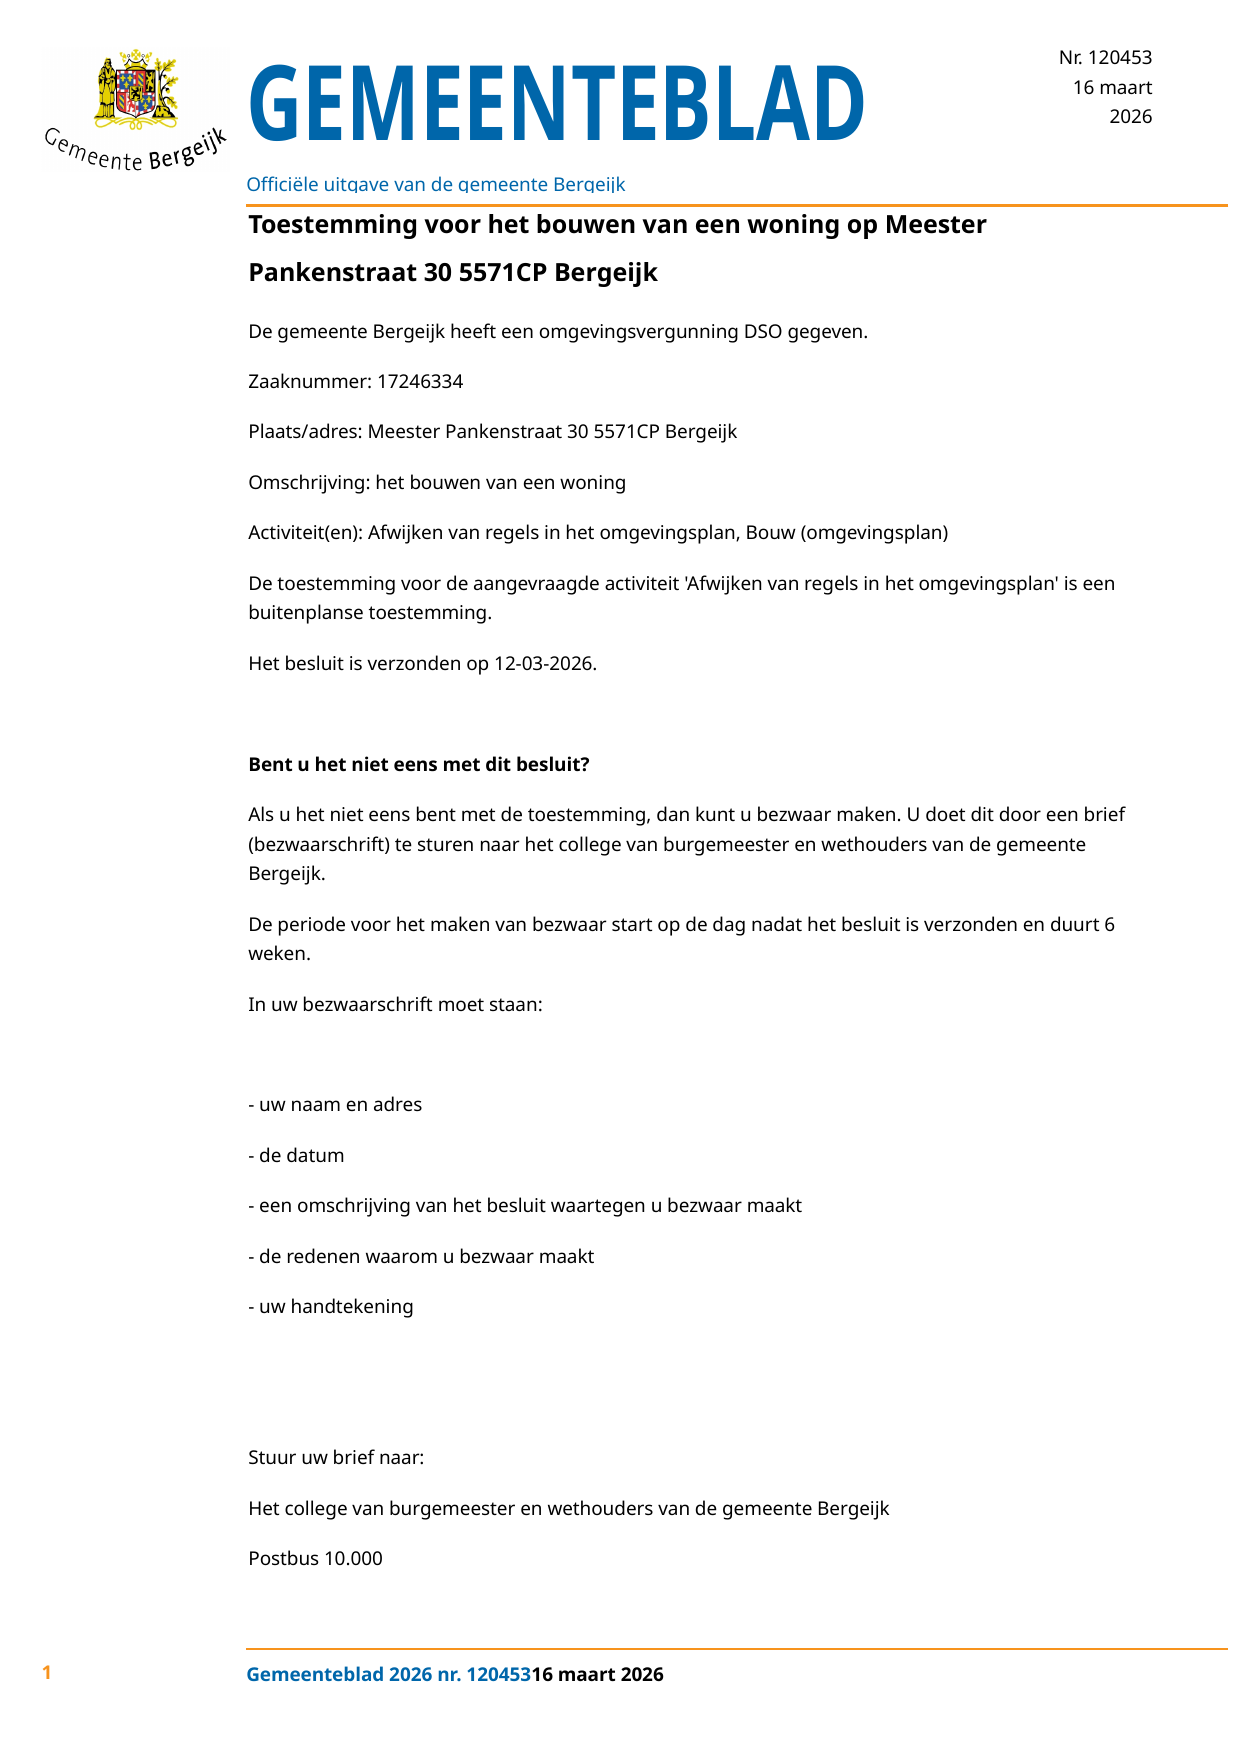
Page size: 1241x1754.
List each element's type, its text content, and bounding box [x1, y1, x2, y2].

text - de redenen waarom u bezwaar maakt [248, 1243, 1152, 1269]
text Plaats/adres: Meester Pankenstraat 30 5571CP Bergeijk [248, 419, 1152, 444]
text Bent u het niet eens met dit besluit? [248, 751, 1152, 777]
text - uw naam en adres [248, 1092, 1152, 1117]
text Postbus 10.000 [248, 1545, 1152, 1571]
text Zaaknummer: 17246334 [248, 368, 1152, 394]
text Omschrijving: het bouwen van een woning [248, 469, 1152, 495]
text Het college van burgemeester en wethouders van de gemeente Bergeijk [248, 1495, 1152, 1521]
text Als u het niet eens bent met de toestemming, dan kunt u bezwaar maken. U doet dit door een brief (bezwaarschrift) te sturen naar het college van burgemeester en wethouders van de gemeente Bergeijk. [248, 801, 1152, 886]
text Activiteit(en): Afwijken van regels in het omgevingsplan, Bouw (omgevingsplan) [248, 519, 1152, 545]
text - de datum [248, 1142, 1152, 1168]
text - een omschrijving van het besluit waartegen u bezwaar maakt [248, 1192, 1152, 1218]
text De gemeente Bergeijk heeft een omgevingsvergunning DSO gegeven. [248, 318, 1152, 344]
text Het besluit is verzonden op 12-03-2026. [248, 650, 1152, 676]
text De periode voor het maken van bezwaar start op de dag nadat het besluit is verzonden en duurt 6 weken. [248, 911, 1152, 966]
text Stuur uw brief naar: [248, 1444, 1152, 1470]
text In uw bezwaarschrift moet staan: [248, 991, 1152, 1017]
text Toestemming voor het bouwen van een woning op Meester Pankenstraat 30 5571CP Bergeijk [248, 207, 1152, 288]
picture [41, 47, 231, 172]
text De toestemming voor de aangevraagde activiteit 'Afwijken van regels in het omgevingsplan' is een buitenplanse toestemming. [248, 570, 1152, 625]
text - uw handtekening [248, 1293, 1152, 1319]
